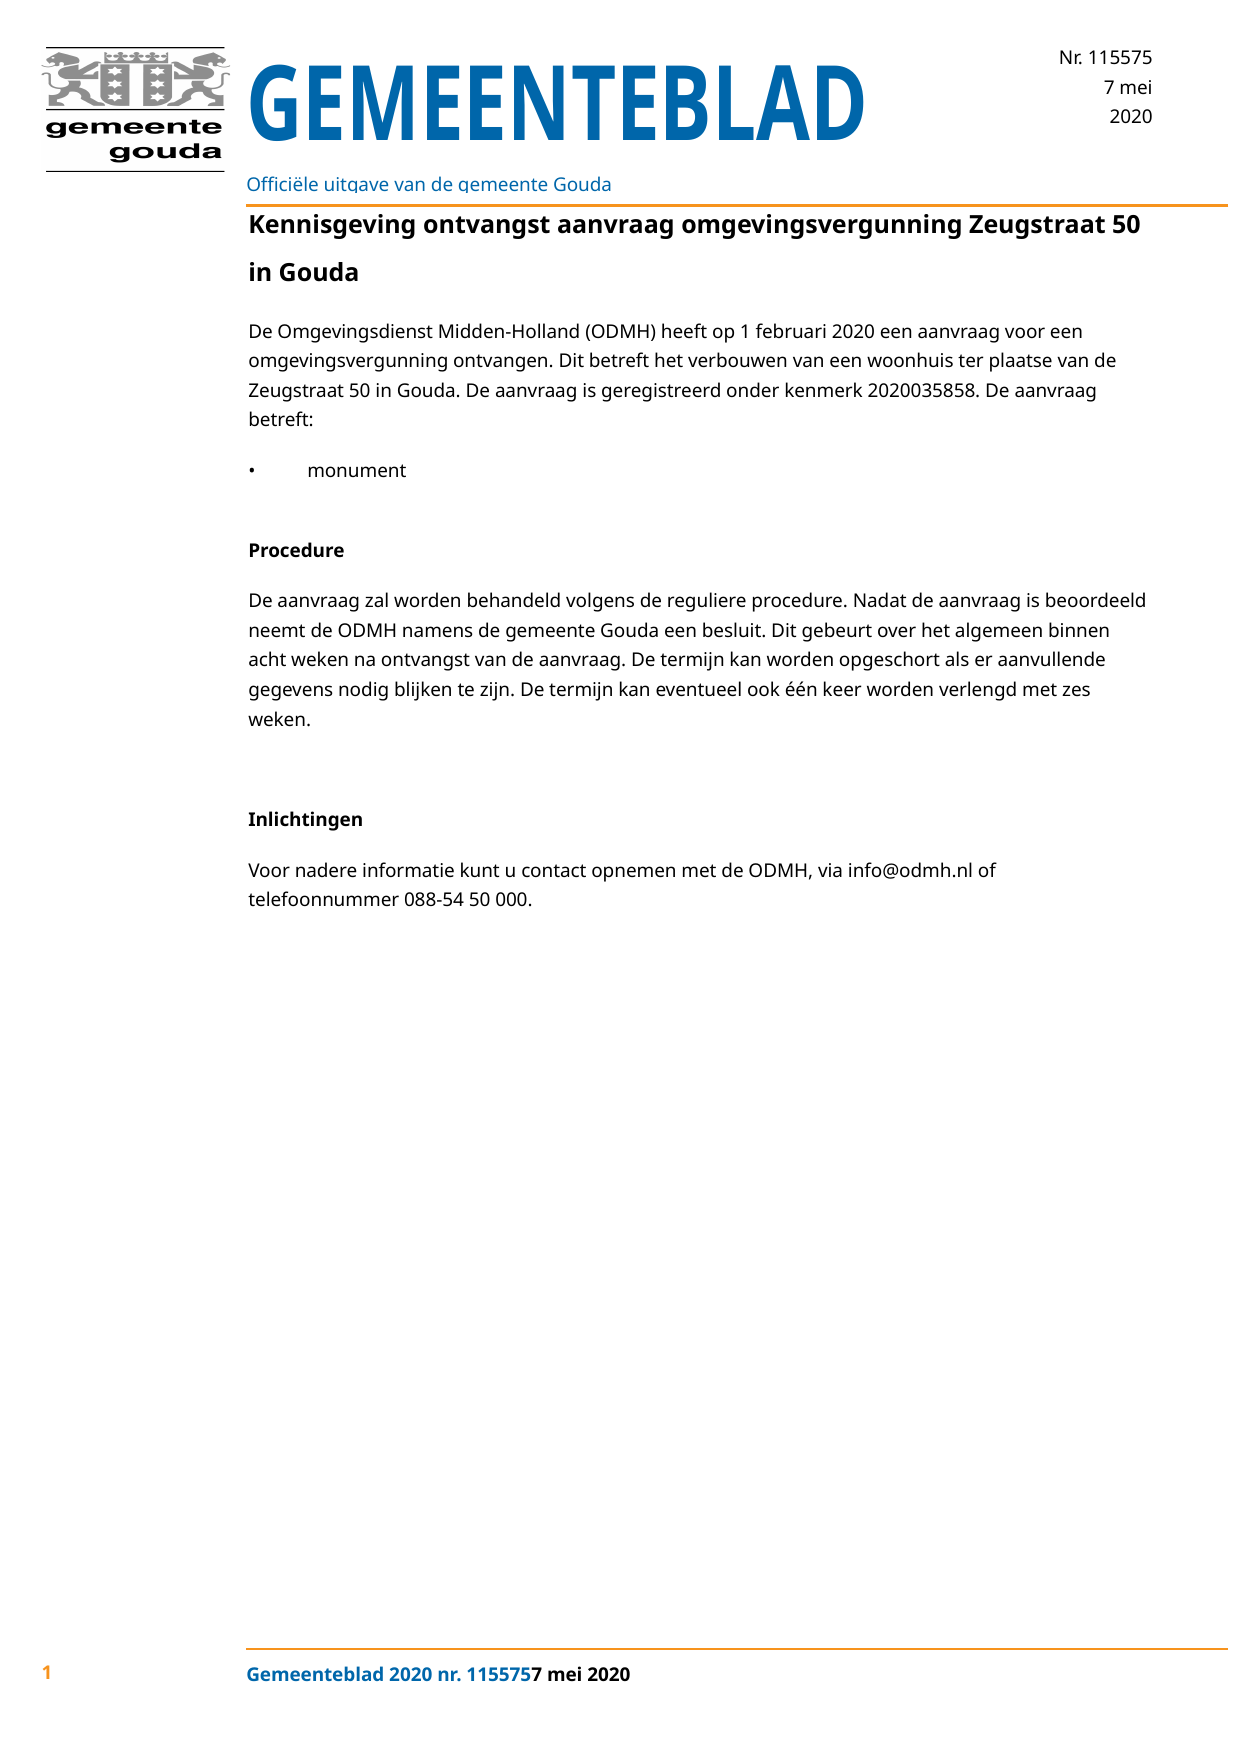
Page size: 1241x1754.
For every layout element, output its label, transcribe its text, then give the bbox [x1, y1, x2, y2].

text De Omgevingsdienst Midden-Holland (ODMH) heeft op 1 februari 2020 een aanvraag voor een omgevingsvergunning ontvangen. Dit betreft het verbouwen van een woonhuis ter plaatse van de Zeugstraat 50 in Gouda. De aanvraag is geregistreerd onder kenmerk 2020035858. De aanvraag betreft: [248, 318, 1152, 432]
text De aanvraag zal worden behandeld volgens de reguliere procedure. Nadat de aanvraag is beoordeeld neemt de ODMH namens de gemeente Gouda een besluit. Dit gebeurt over het algemeen binnen acht weken na ontvangst van de aanvraag. De termijn kan worden opgeschort als er aanvullende gegevens nodig blijken te zijn. De termijn kan eventueel ook één keer worden verlengd met zes weken. [248, 587, 1152, 732]
list monument [248, 457, 1152, 483]
text Voor nadere informatie kunt u contact opnemen met de ODMH, via info@odmh.nl of telefoonnummer 088-54 50 000. [248, 857, 1152, 912]
text Procedure [248, 537, 1152, 563]
text Kennisgeving ontvangst aanvraag omgevingsvergunning Zeugstraat 50 in Gouda [248, 207, 1152, 288]
picture [41, 47, 231, 172]
text Inlichtingen [248, 807, 1152, 832]
